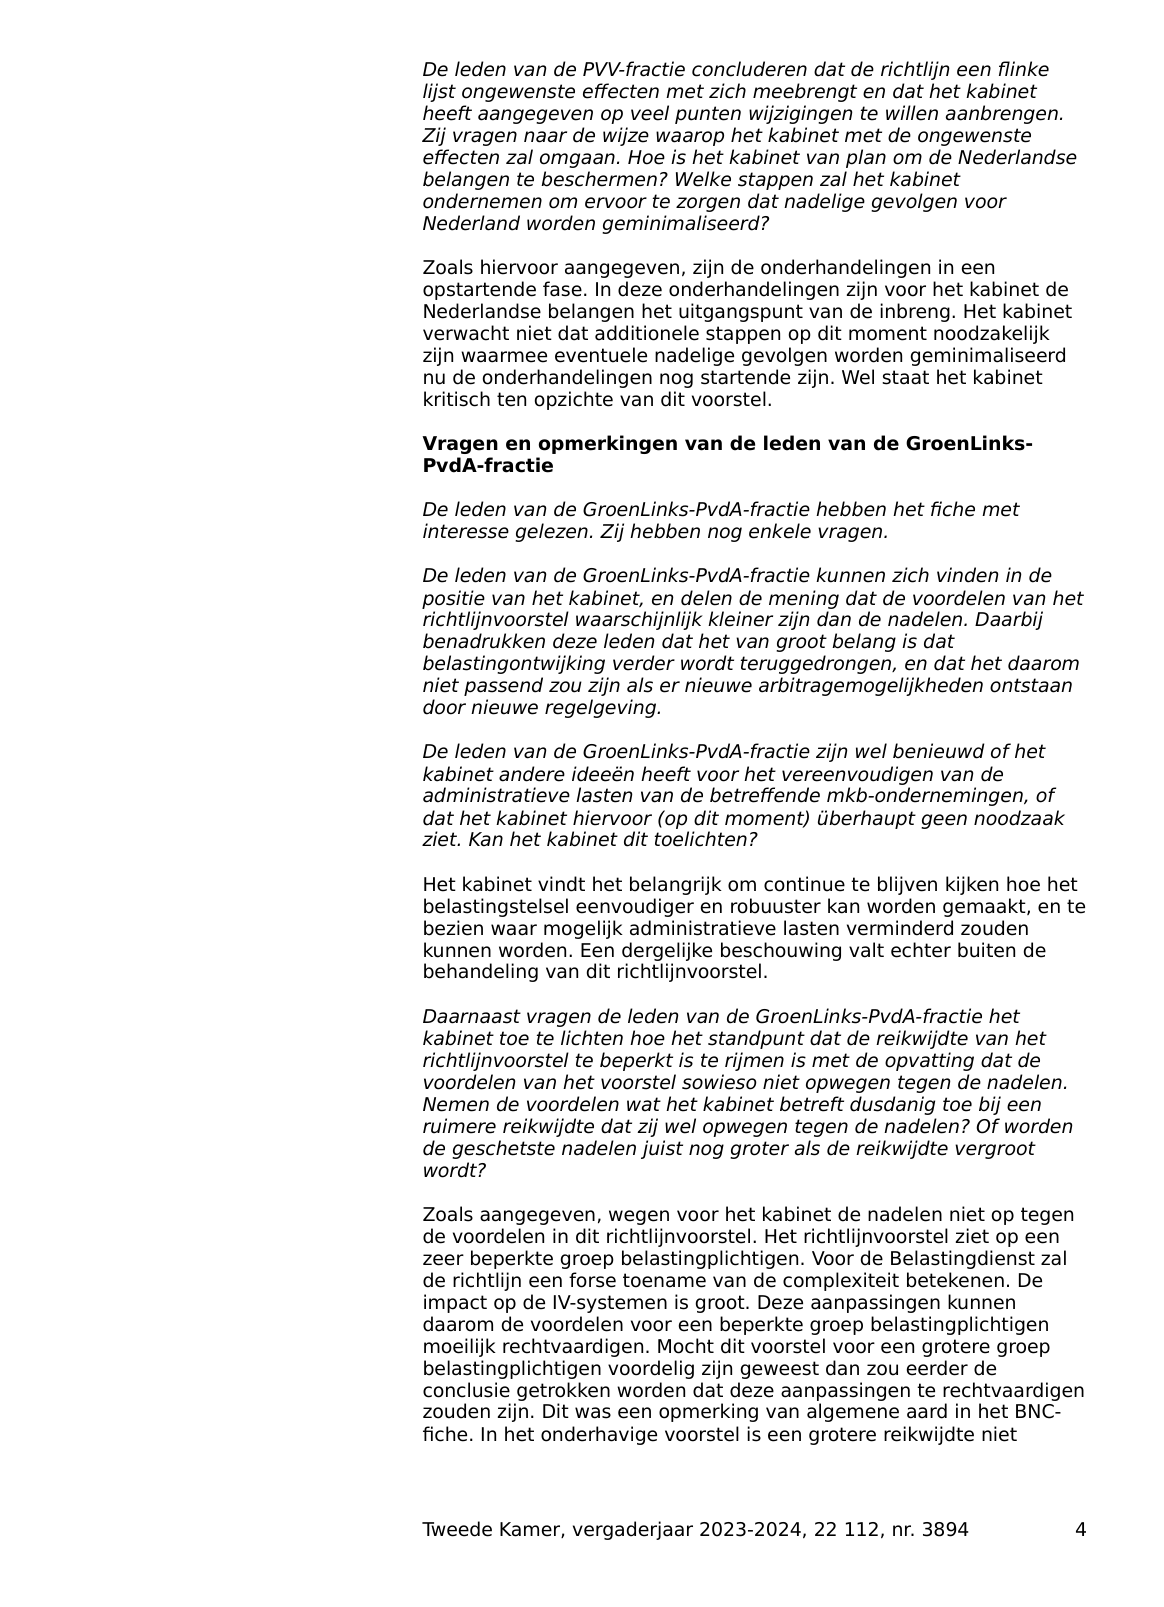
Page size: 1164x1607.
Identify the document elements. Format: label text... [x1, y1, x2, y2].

text Zoals hiervoor aangegeven, zijn de onderhandelingen in een opstartende fase. In deze onderhandelingen zijn voor het kabinet de Nederlandse belangen het uitgangspunt van de inbreng. Het kabinet verwacht niet dat additionele stappen op dit moment noodzakelijk zijn waarmee eventuele nadelige gevolgen worden geminimaliseerd nu de onderhandelingen nog startende zijn. Wel staat het kabinet kritisch ten opzichte van dit voorstel. [422, 257, 1087, 411]
text De leden van de GroenLinks-PvdA-fractie kunnen zich vinden in de positie van het kabinet, en delen de mening dat de voordelen van het richtlijnvoorstel waarschijnlijk kleiner zijn dan de nadelen. Daarbij benadrukken deze leden dat het van groot belang is dat belastingontwijking verder wordt teruggedrongen, en dat het daarom niet passend zou zijn als er nieuwe arbitragemogelijkheden ontstaan door nieuwe regelgeving. [422, 565, 1087, 719]
text Daarnaast vragen de leden van de GroenLinks-PvdA-fractie het kabinet toe te lichten hoe het standpunt dat de reikwijdte van het richtlijnvoorstel te beperkt is te rijmen is met de opvatting dat de voordelen van het voorstel sowieso niet opwegen tegen de nadelen. Nemen de voordelen wat het kabinet betreft dusdanig toe bij een ruimere reikwijdte dat zij wel opwegen tegen de nadelen? Of worden de geschetste nadelen juist nog groter als de reikwijdte vergroot wordt? [422, 1006, 1087, 1181]
text De leden van de GroenLinks-PvdA-fractie zijn wel benieuwd of het kabinet andere ideeën heeft voor het vereenvoudigen van de administratieve lasten van de betreffende mkb-ondernemingen, of dat het kabinet hiervoor (op dit moment) überhaupt geen noodzaak ziet. Kan het kabinet dit toelichten? [422, 741, 1087, 851]
text De leden van de PVV-fractie concluderen dat de richtlijn een flinke lijst ongewenste effecten met zich meebrengt en dat het kabinet heeft aangegeven op veel punten wijzigingen te willen aanbrengen. Zij vragen naar de wijze waarop het kabinet met de ongewenste effecten zal omgaan. Hoe is het kabinet van plan om de Nederlandse belangen te beschermen? Welke stappen zal het kabinet ondernemen om ervoor te zorgen dat nadelige gevolgen voor Nederland worden geminimaliseerd? [422, 59, 1087, 235]
text Het kabinet vindt het belangrijk om continue te blijven kijken hoe het belastingstelsel eenvoudiger en robuuster kan worden gemaakt, en te bezien waar mogelijk administratieve lasten verminderd zouden kunnen worden. Een dergelijke beschouwing valt echter buiten de behandeling van dit richtlijnvoorstel. [422, 873, 1087, 983]
text Zoals aangegeven, wegen voor het kabinet de nadelen niet op tegen de voordelen in dit richtlijnvoorstel. Het richtlijnvoorstel ziet op een zeer beperkte groep belastingplichtigen. Voor de Belastingdienst zal de richtlijn een forse toename van de complexiteit betekenen. De impact op de IV-systemen is groot. Deze aanpassingen kunnen daarom de voordelen voor een beperkte groep belastingplichtigen moeilijk rechtvaardigen. Mocht dit voorstel voor een grotere groep belastingplichtigen voordelig zijn geweest dan zou eerder de conclusie getrokken worden dat deze aanpassingen te rechtvaardigen zouden zijn. Dit was een opmerking van algemene aard in het BNC-fiche. In het onderhavige voorstel is een grotere reikwijdte niet [422, 1204, 1087, 1445]
subtitle Vragen en opmerkingen van de leden van de GroenLinks-PvdA-fractie [422, 433, 1087, 477]
text De leden van de GroenLinks-PvdA-fractie hebben het fiche met interesse gelezen. Zij hebben nog enkele vragen. [422, 499, 1087, 543]
